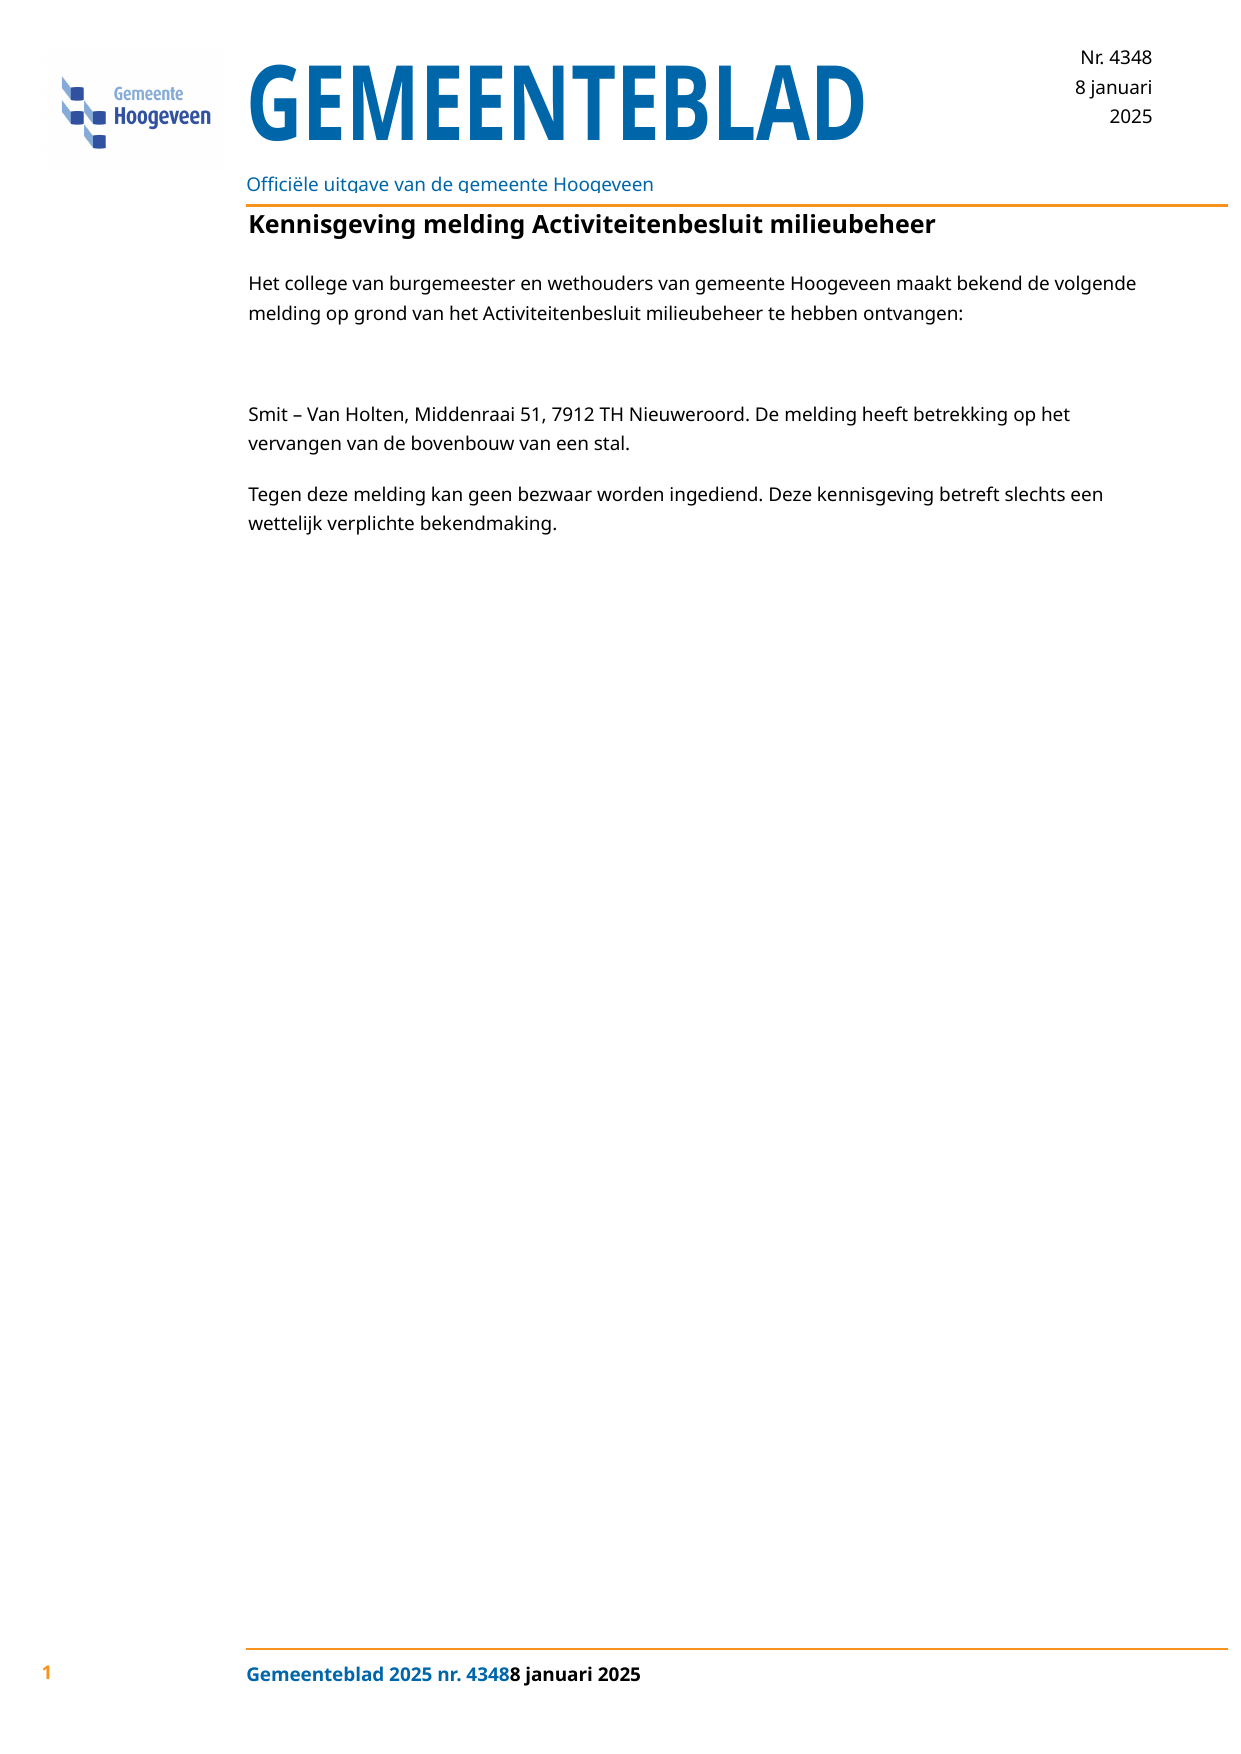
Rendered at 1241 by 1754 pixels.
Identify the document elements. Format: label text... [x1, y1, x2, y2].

text Tegen deze melding kan geen bezwaar worden ingediend. Deze kennisgeving betreft slechts een wettelijk verplichte bekendmaking. [248, 481, 1152, 536]
text Kennisgeving melding Activiteitenbesluit milieubeheer [248, 207, 1152, 241]
text Smit – Van Holten, Middenraai 51, 7912 TH Nieuweroord. De melding heeft betrekking op het vervangen van de bovenbouw van een stal. [248, 401, 1152, 456]
picture [41, 47, 231, 172]
text Het college van burgemeester en wethouders van gemeente Hoogeveen maakt bekend de volgende melding op grond van het Activiteitenbesluit milieubeheer te hebben ontvangen: [248, 270, 1152, 326]
